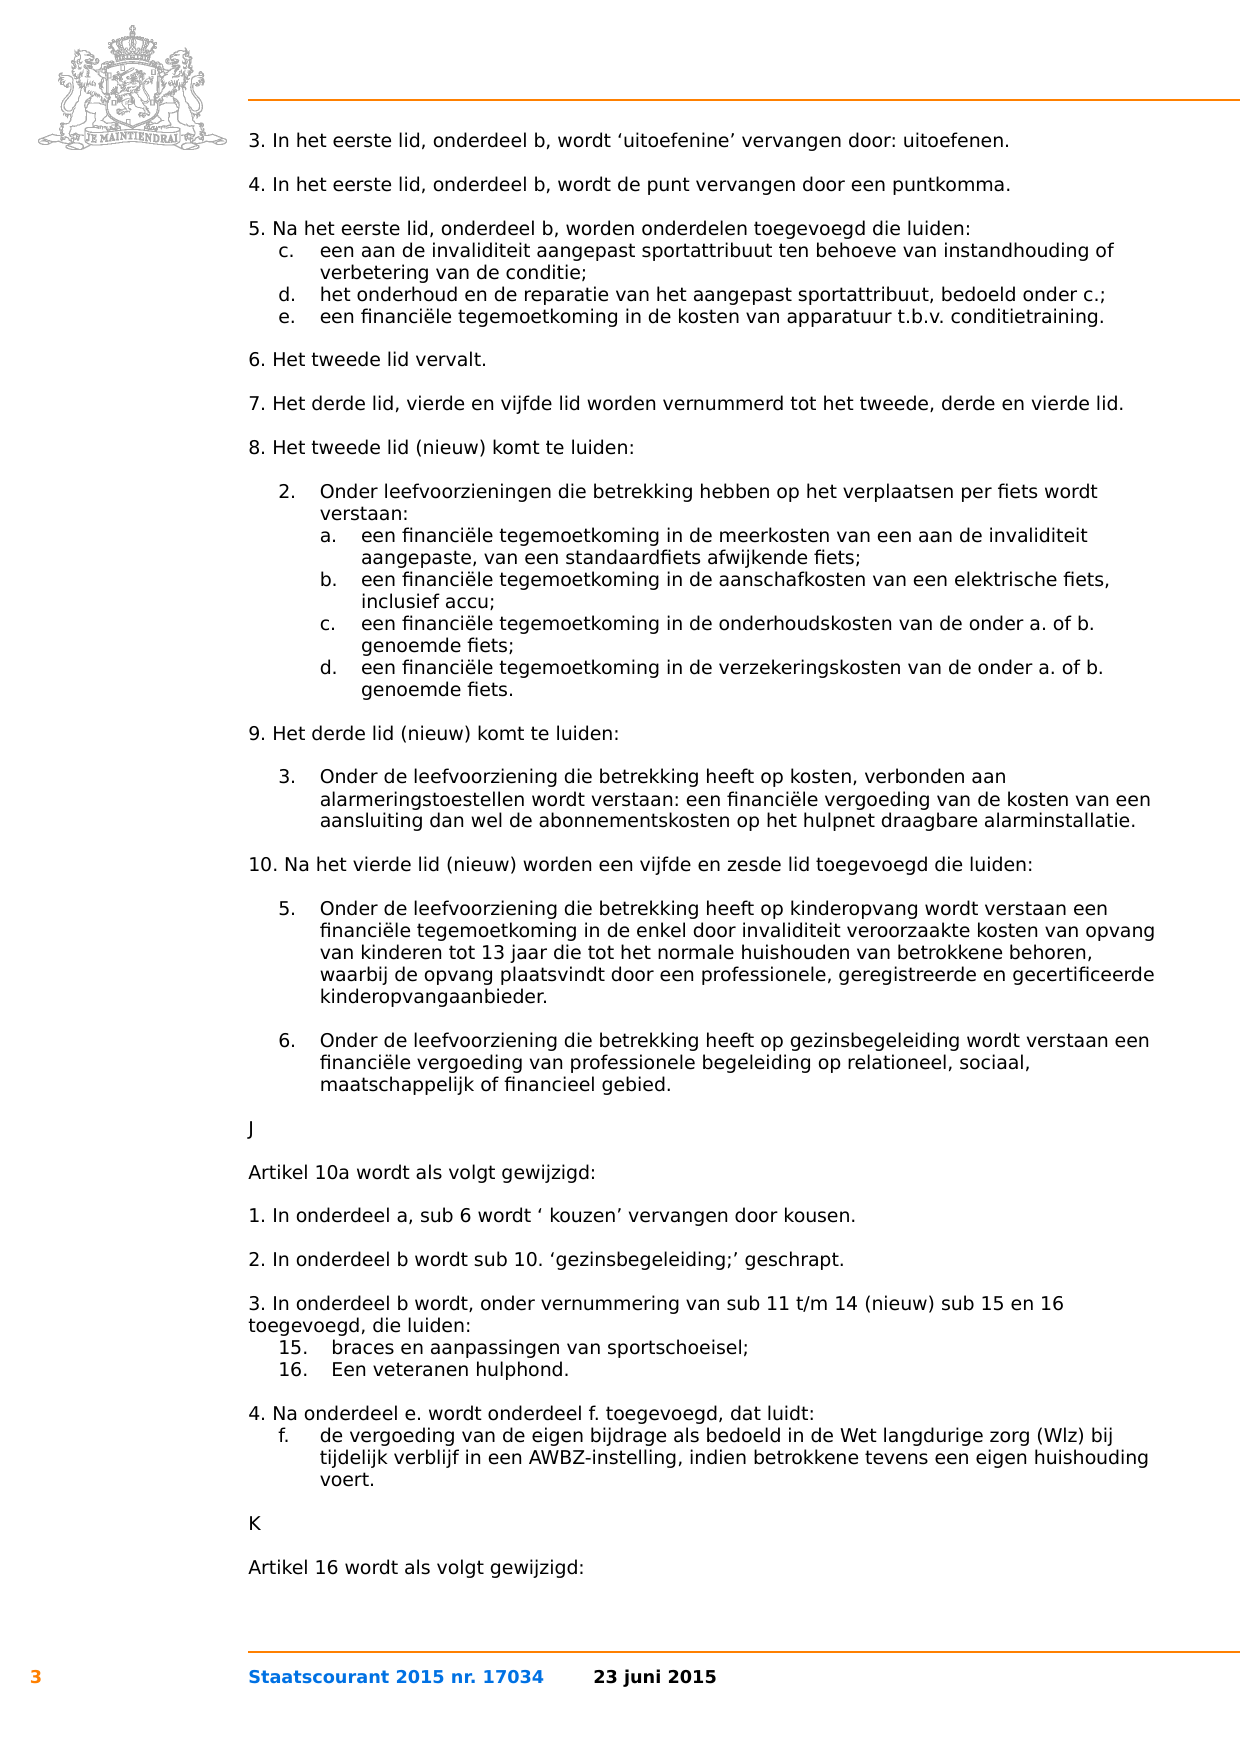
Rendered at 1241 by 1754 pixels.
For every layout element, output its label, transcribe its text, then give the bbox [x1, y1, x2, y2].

text 10. Na het vierde lid (nieuw) worden een vijfde en zesde lid toegevoegd die luiden: [248, 854, 1163, 876]
text 3. In het eerste lid, onderdeel b, wordt ‘uitoefenine’ vervangen door: uitoefenen. [248, 130, 1163, 152]
text 2. In onderdeel b wordt sub 10. ‘gezinsbegeleiding;’ geschrapt. [248, 1249, 1163, 1271]
text 4. In het eerste lid, onderdeel b, wordt de punt vervangen door een puntkomma. [248, 174, 1163, 196]
text Artikel 10a wordt als volgt gewijzigd: [248, 1162, 1163, 1183]
text 5. Onder de leefvoorziening die betrekking heeft op kinderopvang wordt verstaan een financiële tegemoetkoming in de enkel door invaliditeit veroorzaakte kosten van opvang van kinderen tot 13 jaar die tot het normale huishouden van betrokkene behoren, waarbij de opvang plaatsvindt door een professionele, geregistreerde en gecertificeerde kinderopvangaanbieder. [278, 898, 1163, 1008]
text 1. In onderdeel a, sub 6 wordt ‘ kouzen’ vervangen door kousen. [248, 1205, 1163, 1227]
picture [38, 25, 227, 150]
text 16. Een veteranen hulphond. [278, 1359, 1163, 1381]
text 5. Na het eerste lid, onderdeel b, worden onderdelen toegevoegd die luiden: [248, 218, 1163, 239]
text 8. Het tweede lid (nieuw) komt te luiden: [248, 437, 1163, 459]
text 2. Onder leefvoorzieningen die betrekking hebben op het verplaatsen per fiets wordt verstaan: [278, 481, 1163, 525]
text 9. Het derde lid (nieuw) komt te luiden: [248, 723, 1163, 744]
text 6. Het tweede lid vervalt. [248, 349, 1163, 371]
text e. een financiële tegemoetkoming in de kosten van apparatuur t.b.v. conditietraining. [278, 306, 1163, 327]
text 15. braces en aanpassingen van sportschoeisel; [278, 1337, 1163, 1359]
text 6. Onder de leefvoorziening die betrekking heeft op gezinsbegeleiding wordt verstaan een financiële vergoeding van professionele begeleiding op relationeel, sociaal, maatschappelijk of financieel gebied. [278, 1030, 1163, 1096]
text a. een financiële tegemoetkoming in de meerkosten van een aan de invaliditeit aangepaste, van een standaardfiets afwijkende fiets; [319, 525, 1163, 569]
text d. een financiële tegemoetkoming in de verzekeringskosten van de onder a. of b. genoemde fiets. [319, 657, 1163, 701]
text 4. Na onderdeel e. wordt onderdeel f. toegevoegd, dat luidt: [248, 1403, 1163, 1425]
text 3. Onder de leefvoorziening die betrekking heeft op kosten, verbonden aan alarmeringstoestellen wordt verstaan: een financiële vergoeding van de kosten van een aansluiting dan wel de abonnementskosten op het hulpnet draagbare alarminstallatie. [278, 766, 1163, 832]
text 3. In onderdeel b wordt, onder vernummering van sub 11 t/m 14 (nieuw) sub 15 en 16 toegevoegd, die luiden: [248, 1293, 1163, 1337]
text d. het onderhoud en de reparatie van het aangepast sportattribuut, bedoeld onder c.; [278, 283, 1163, 306]
text f. de vergoeding van de eigen bijdrage als bedoeld in de Wet langdurige zorg (Wlz) bij tijdelijk verblijf in een AWBZ-instelling, indien betrokkene tevens een eigen huishouding voert. [278, 1425, 1163, 1491]
text K [248, 1513, 1163, 1535]
text 7. Het derde lid, vierde en vijfde lid worden vernummerd tot het tweede, derde en vierde lid. [248, 393, 1163, 415]
text c. een aan de invaliditeit aangepast sportattribuut ten behoeve van instandhouding of verbetering van de conditie; [278, 239, 1163, 283]
text Artikel 16 wordt als volgt gewijzigd: [248, 1557, 1163, 1578]
text c. een financiële tegemoetkoming in de onderhoudskosten van de onder a. of b. genoemde fiets; [319, 613, 1163, 657]
text J [248, 1118, 1163, 1140]
text b. een financiële tegemoetkoming in de aanschafkosten van een elektrische fiets, inclusief accu; [319, 569, 1163, 613]
